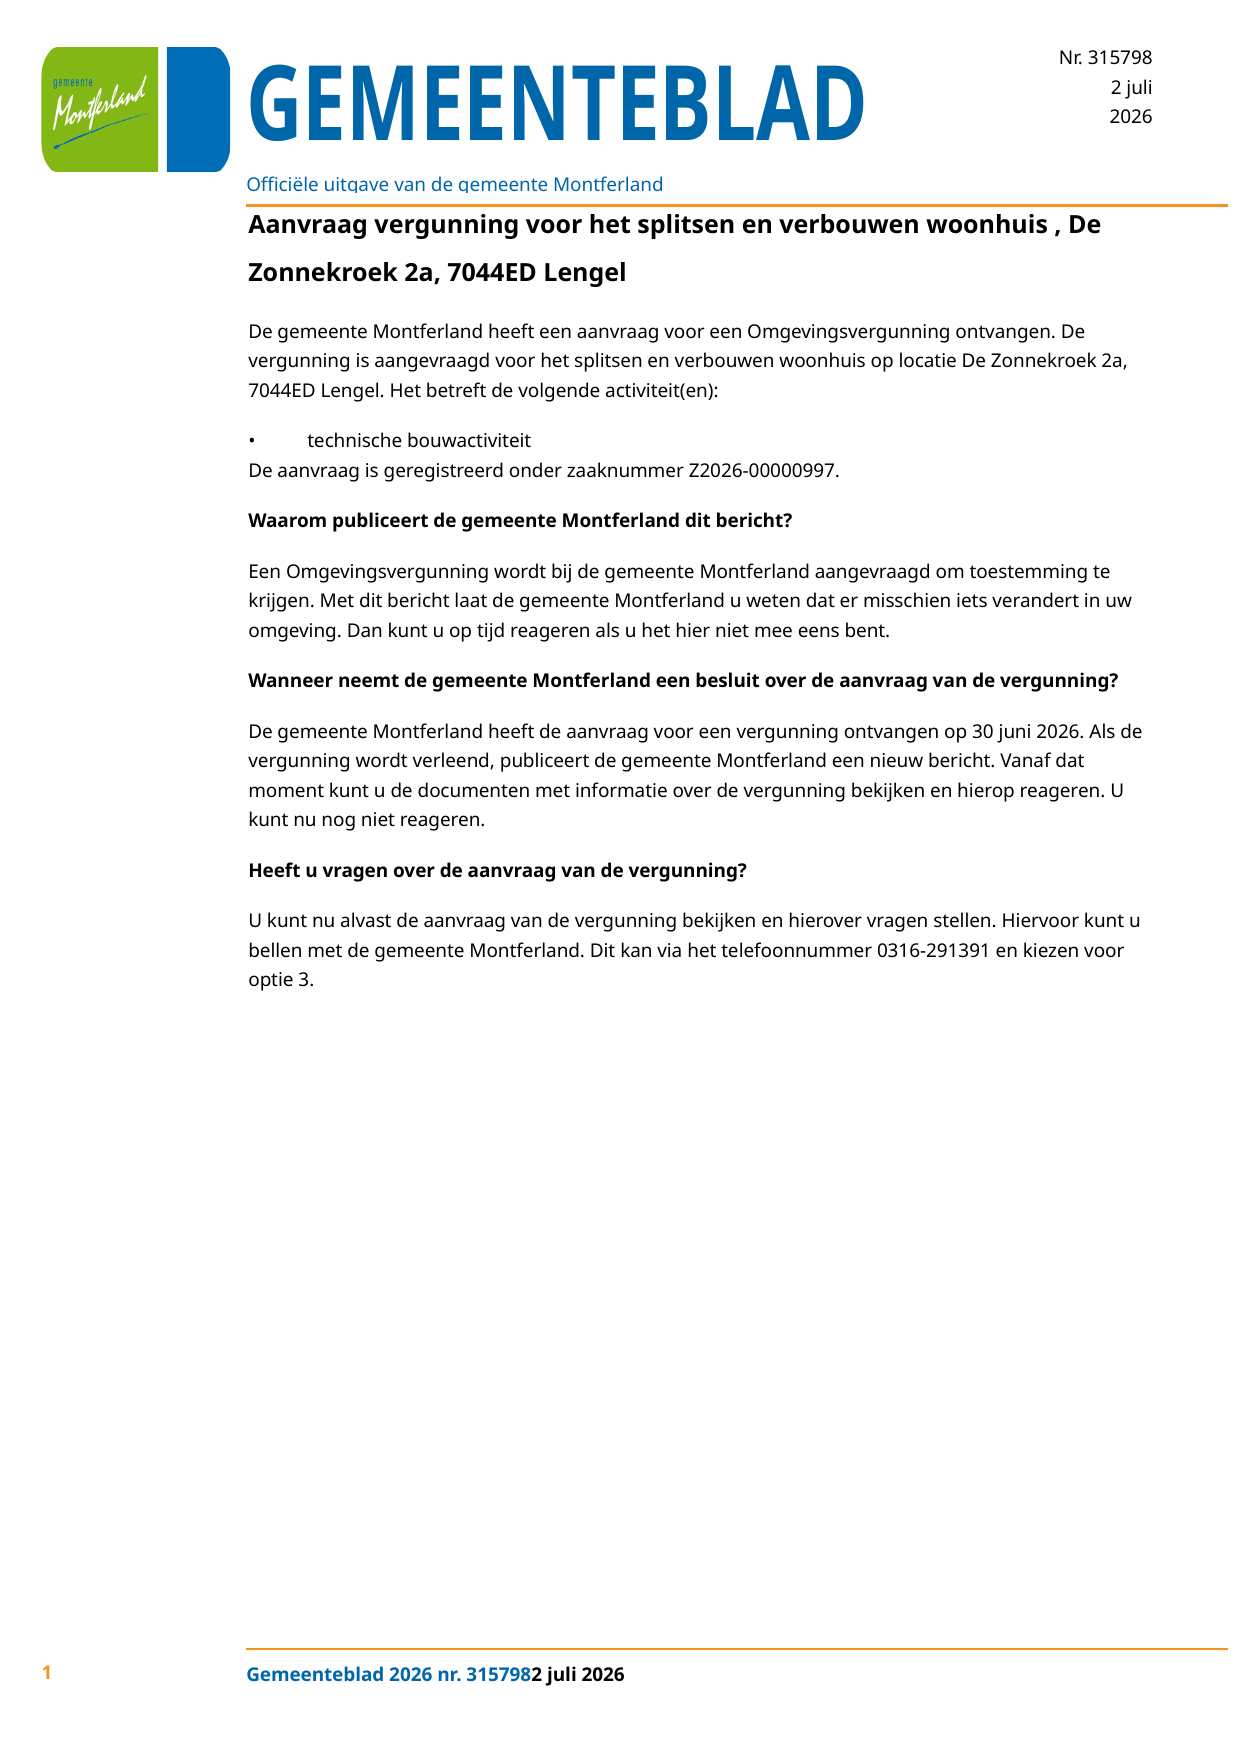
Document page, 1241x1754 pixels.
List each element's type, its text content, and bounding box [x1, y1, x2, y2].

text De aanvraag is geregistreerd onder zaaknummer Z2026-00000997. [248, 457, 1152, 483]
text Heeft u vragen over de aanvraag van de vergunning? [248, 857, 1152, 883]
text De gemeente Montferland heeft de aanvraag voor een vergunning ontvangen op 30 juni 2026. Als de vergunning wordt verleend, publiceert de gemeente Montferland een nieuw bericht. Vanaf dat moment kunt u de documenten met informatie over de vergunning bekijken en hierop reageren. U kunt nu nog niet reageren. [248, 718, 1152, 832]
text U kunt nu alvast de aanvraag van de vergunning bekijken en hierover vragen stellen. Hiervoor kunt u bellen met de gemeente Montferland. Dit kan via het telefoonnummer 0316-291391 en kiezen voor optie 3. [248, 907, 1152, 992]
text Aanvraag vergunning voor het splitsen en verbouwen woonhuis , De Zonnekroek 2a, 7044ED Lengel [248, 207, 1152, 288]
text Een Omgevingsvergunning wordt bij de gemeente Montferland aangevraagd om toestemming te krijgen. Met dit bericht laat de gemeente Montferland u weten dat er misschien iets verandert in uw omgeving. Dan kunt u op tijd reageren als u het hier niet mee eens bent. [248, 558, 1152, 643]
picture [41, 47, 231, 172]
text De gemeente Montferland heeft een aanvraag voor een Omgevingsvergunning ontvangen. De vergunning is aangevraagd voor het splitsen en verbouwen woonhuis op locatie De Zonnekroek 2a, 7044ED Lengel. Het betreft de volgende activiteit(en): [248, 318, 1152, 403]
text Waarom publiceert de gemeente Montferland dit bericht? [248, 507, 1152, 533]
text Wanneer neemt de gemeente Montferland een besluit over de aanvraag van de vergunning? [248, 667, 1152, 693]
list technische bouwactiviteit [248, 427, 1152, 453]
